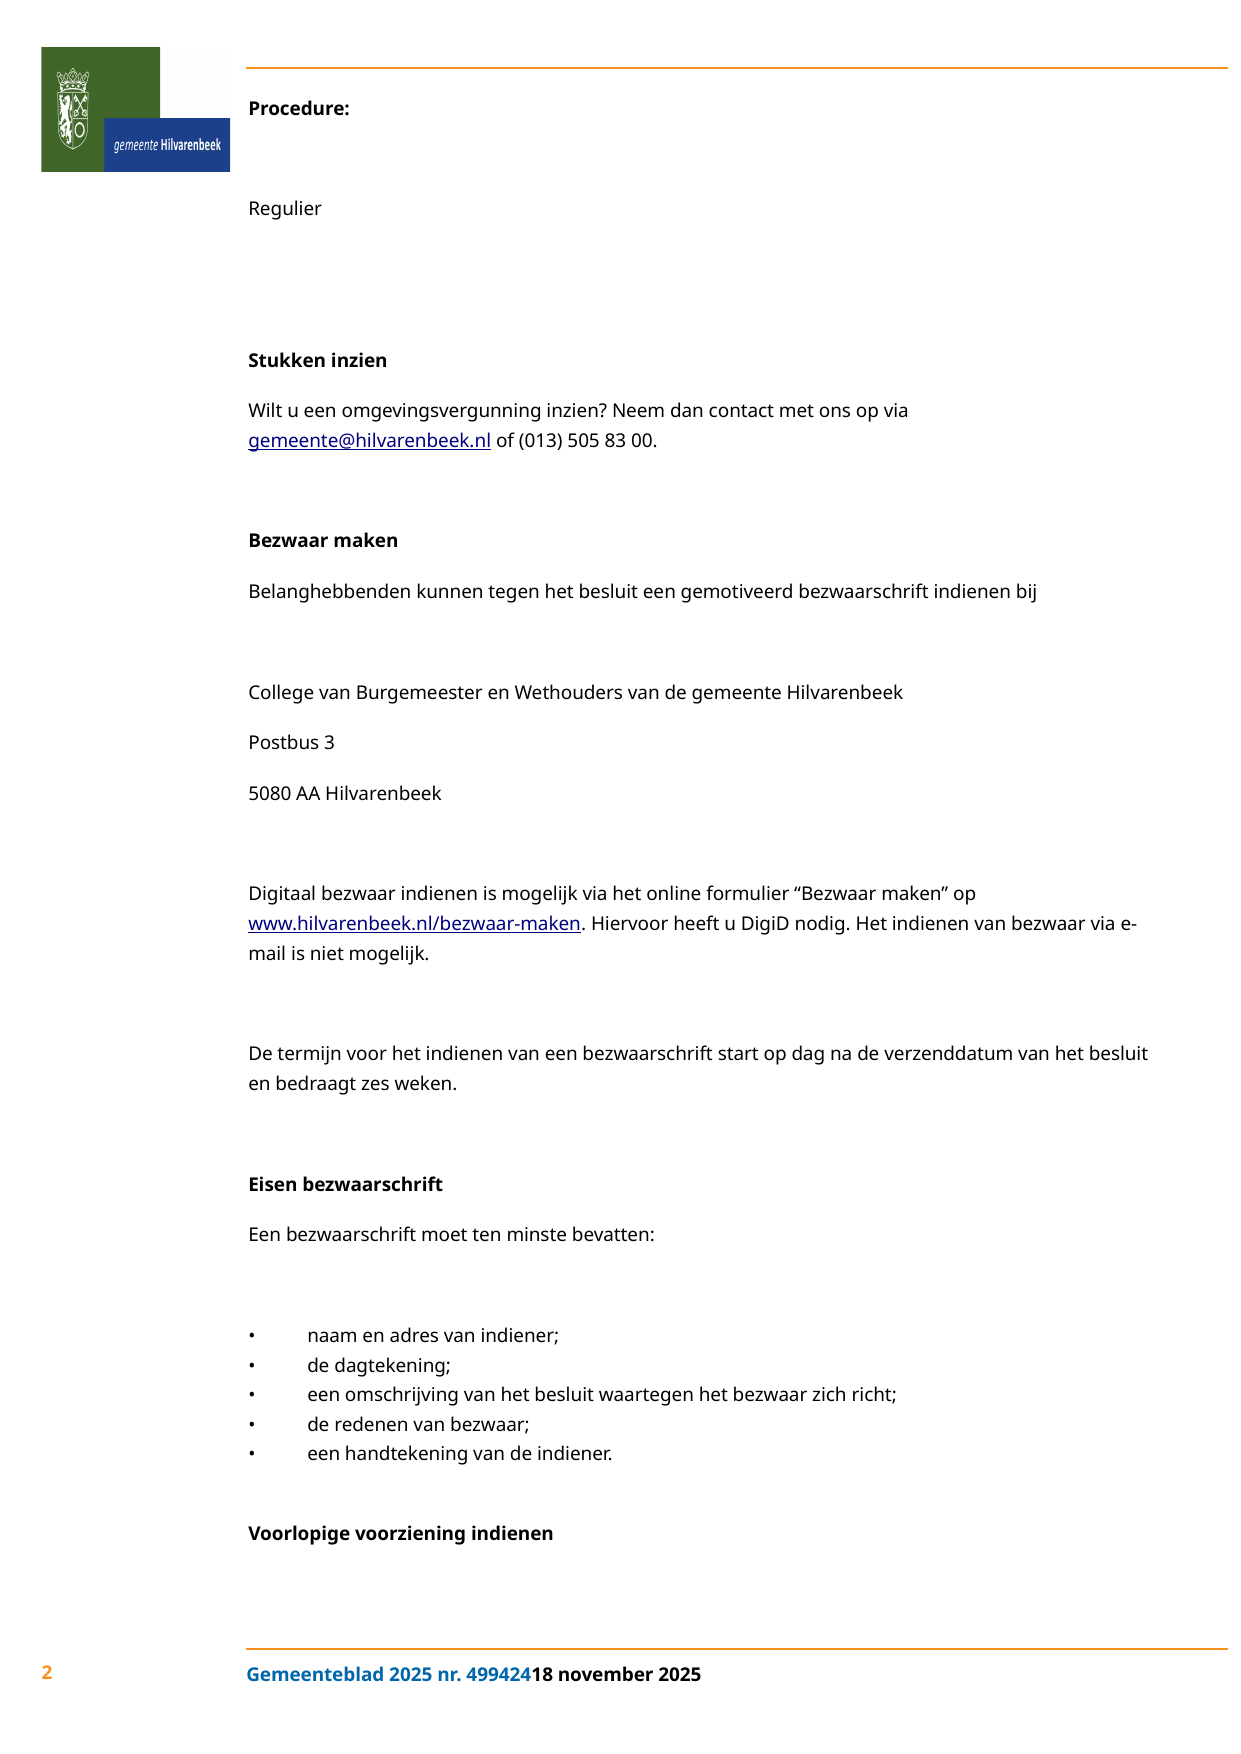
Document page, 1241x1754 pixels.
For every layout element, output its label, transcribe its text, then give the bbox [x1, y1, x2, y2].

text Voorlopige voorziening indienen [248, 1521, 1152, 1546]
text College van Burgemeester en Wethouders van de gemeente Hilvarenbeek [248, 679, 1152, 705]
text Eisen bezwaarschrift [248, 1171, 1152, 1197]
text Wilt u een omgevingsvergunning inzien? Neem dan contact met ons op via gemeente@hilvarenbeek.nl of (013) 505 83 00. [248, 397, 1152, 453]
list een omschrijving van het besluit waartegen het bezwaar zich richt; [248, 1381, 1152, 1407]
text Belanghebbenden kunnen tegen het besluit een gemotiveerd bezwaarschrift indienen bij [248, 578, 1152, 604]
list de dagtekening; [248, 1352, 1152, 1378]
text Postbus 3 [248, 729, 1152, 755]
picture [41, 47, 231, 172]
text Digitaal bezwaar indienen is mogelijk via het online formulier “Bezwaar maken” op www.hilvarenbeek.nl/bezwaar-maken. Hiervoor heeft u DigiD nodig. Het indienen van bezwaar via e-mail is niet mogelijk. [248, 881, 1152, 966]
list een handtekening van de indiener. [248, 1441, 1152, 1466]
text 5080 AA Hilvarenbeek [248, 780, 1152, 806]
text Stukken inzien [248, 347, 1152, 373]
list de redenen van bezwaar; [248, 1411, 1152, 1437]
list naam en adres van indiener; [248, 1322, 1152, 1348]
text Regulier [248, 196, 1152, 221]
text Bezwaar maken [248, 528, 1152, 553]
text Een bezwaarschrift moet ten minste bevatten: [248, 1221, 1152, 1247]
text Procedure: [248, 95, 1152, 121]
text De termijn voor het indienen van een bezwaarschrift start op dag na de verzenddatum van het besluit en bedraagt zes weken. [248, 1041, 1152, 1096]
